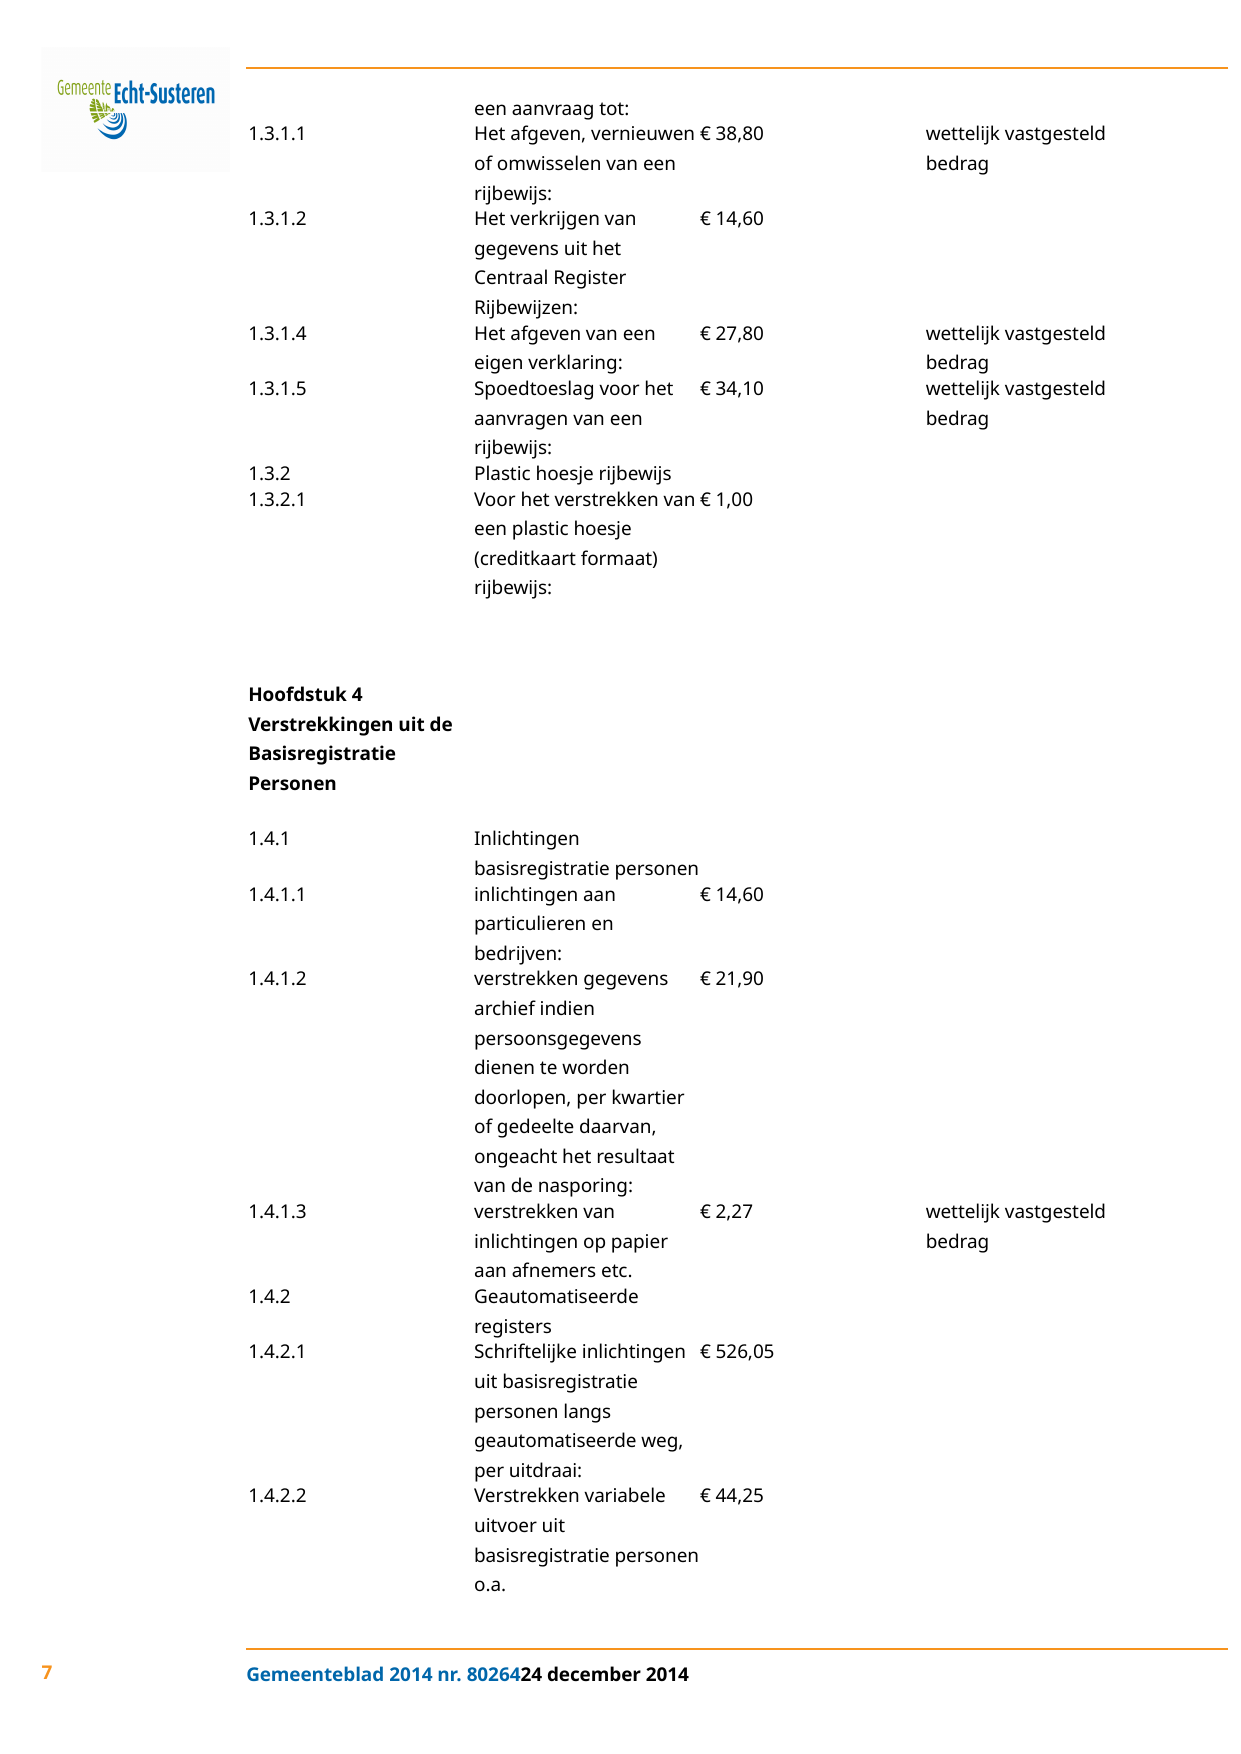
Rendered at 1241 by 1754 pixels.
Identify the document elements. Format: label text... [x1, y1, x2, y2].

table_cell 1.3.1.4 [248, 320, 474, 375]
table_cell € 1,00 [700, 486, 926, 600]
table_cell 1.4.2 [248, 1283, 474, 1339]
table_cell een aanvraag tot: [474, 95, 700, 121]
table_cell [926, 1339, 1152, 1483]
table_cell 1.3.1.5 [248, 375, 474, 460]
table_cell Plastic hoesje rijbewijs [474, 460, 700, 486]
table_cell inlichtingen aan particulieren en bedrijven: [474, 881, 700, 966]
table_cell € 44,25 [700, 1483, 926, 1597]
table_cell [926, 1283, 1152, 1339]
table_cell [926, 486, 1152, 600]
table_cell [926, 205, 1152, 320]
table_cell 1.4.2.1 [248, 1339, 474, 1483]
table_cell Verstrekken variabele uitvoer uit basisregistratie personen o.a. [474, 1483, 700, 1597]
table_cell 1.3.1.2 [248, 205, 474, 320]
table_cell verstrekken gegevens archief indien persoonsgegevens dienen te worden doorlopen, per kwartier of gedeelte daarvan, ongeacht het resultaat van de nasporing: [474, 966, 700, 1198]
table_cell 1.3.1.1 [248, 121, 474, 205]
table_cell Spoedtoeslag voor het aanvragen van een rijbewijs: [474, 375, 700, 460]
table_cell [926, 95, 1152, 121]
table_cell € 14,60 [700, 205, 926, 320]
table_cell [926, 460, 1152, 486]
table_header Hoofdstuk 4 Verstrekkingen uit de Basisregistratie Personen [248, 681, 474, 825]
table_cell 1.4.1 [248, 825, 474, 881]
table_cell Het verkrijgen van gegevens uit het Centraal Register Rijbewijzen: [474, 205, 700, 320]
table_cell € 2,27 [700, 1199, 926, 1283]
table_cell Voor het verstrekken van een plastic hoesje (creditkaart formaat) rijbewijs: [474, 486, 700, 600]
table_cell € 526,05 [700, 1339, 926, 1483]
table_cell 1.3.2.1 [248, 486, 474, 600]
table_cell [926, 881, 1152, 966]
table_cell [248, 95, 474, 121]
table_cell [700, 460, 926, 486]
table_cell verstrekken van inlichtingen op papier aan afnemers etc. [474, 1199, 700, 1283]
table_cell € 21,90 [700, 966, 926, 1198]
table_cell 1.3.2 [248, 460, 474, 486]
table_cell Het afgeven van een eigen verklaring: [474, 320, 700, 375]
table_cell € 34,10 [700, 375, 926, 460]
table_cell 1.4.1.1 [248, 881, 474, 966]
table_cell [926, 825, 1152, 881]
table_cell € 38,80 [700, 121, 926, 205]
table_cell Het afgeven, vernieuwen of omwisselen van een rijbewijs: [474, 121, 700, 205]
table_cell wettelijk vastgesteld bedrag [926, 121, 1152, 205]
table_cell [700, 95, 926, 121]
table_cell wettelijk vastgesteld bedrag [926, 320, 1152, 375]
table_cell wettelijk vastgesteld bedrag [926, 1199, 1152, 1283]
table_cell Geautomatiseerde registers [474, 1283, 700, 1339]
table_cell wettelijk vastgesteld bedrag [926, 375, 1152, 460]
table_cell 1.4.2.2 [248, 1483, 474, 1597]
picture [41, 47, 231, 172]
table_cell [926, 966, 1152, 1198]
table_header [474, 681, 700, 825]
table_cell [700, 825, 926, 881]
table_cell 1.4.1.3 [248, 1199, 474, 1283]
table_cell € 27,80 [700, 320, 926, 375]
table_cell [700, 1283, 926, 1339]
table_cell [926, 1483, 1152, 1597]
table_cell 1.4.1.2 [248, 966, 474, 1198]
table_cell € 14,60 [700, 881, 926, 966]
table_cell Inlichtingen basisregistratie personen [474, 825, 700, 881]
table_cell Schriftelijke inlichtingen uit basisregistratie personen langs geautomatiseerde weg, per uitdraai: [474, 1339, 700, 1483]
